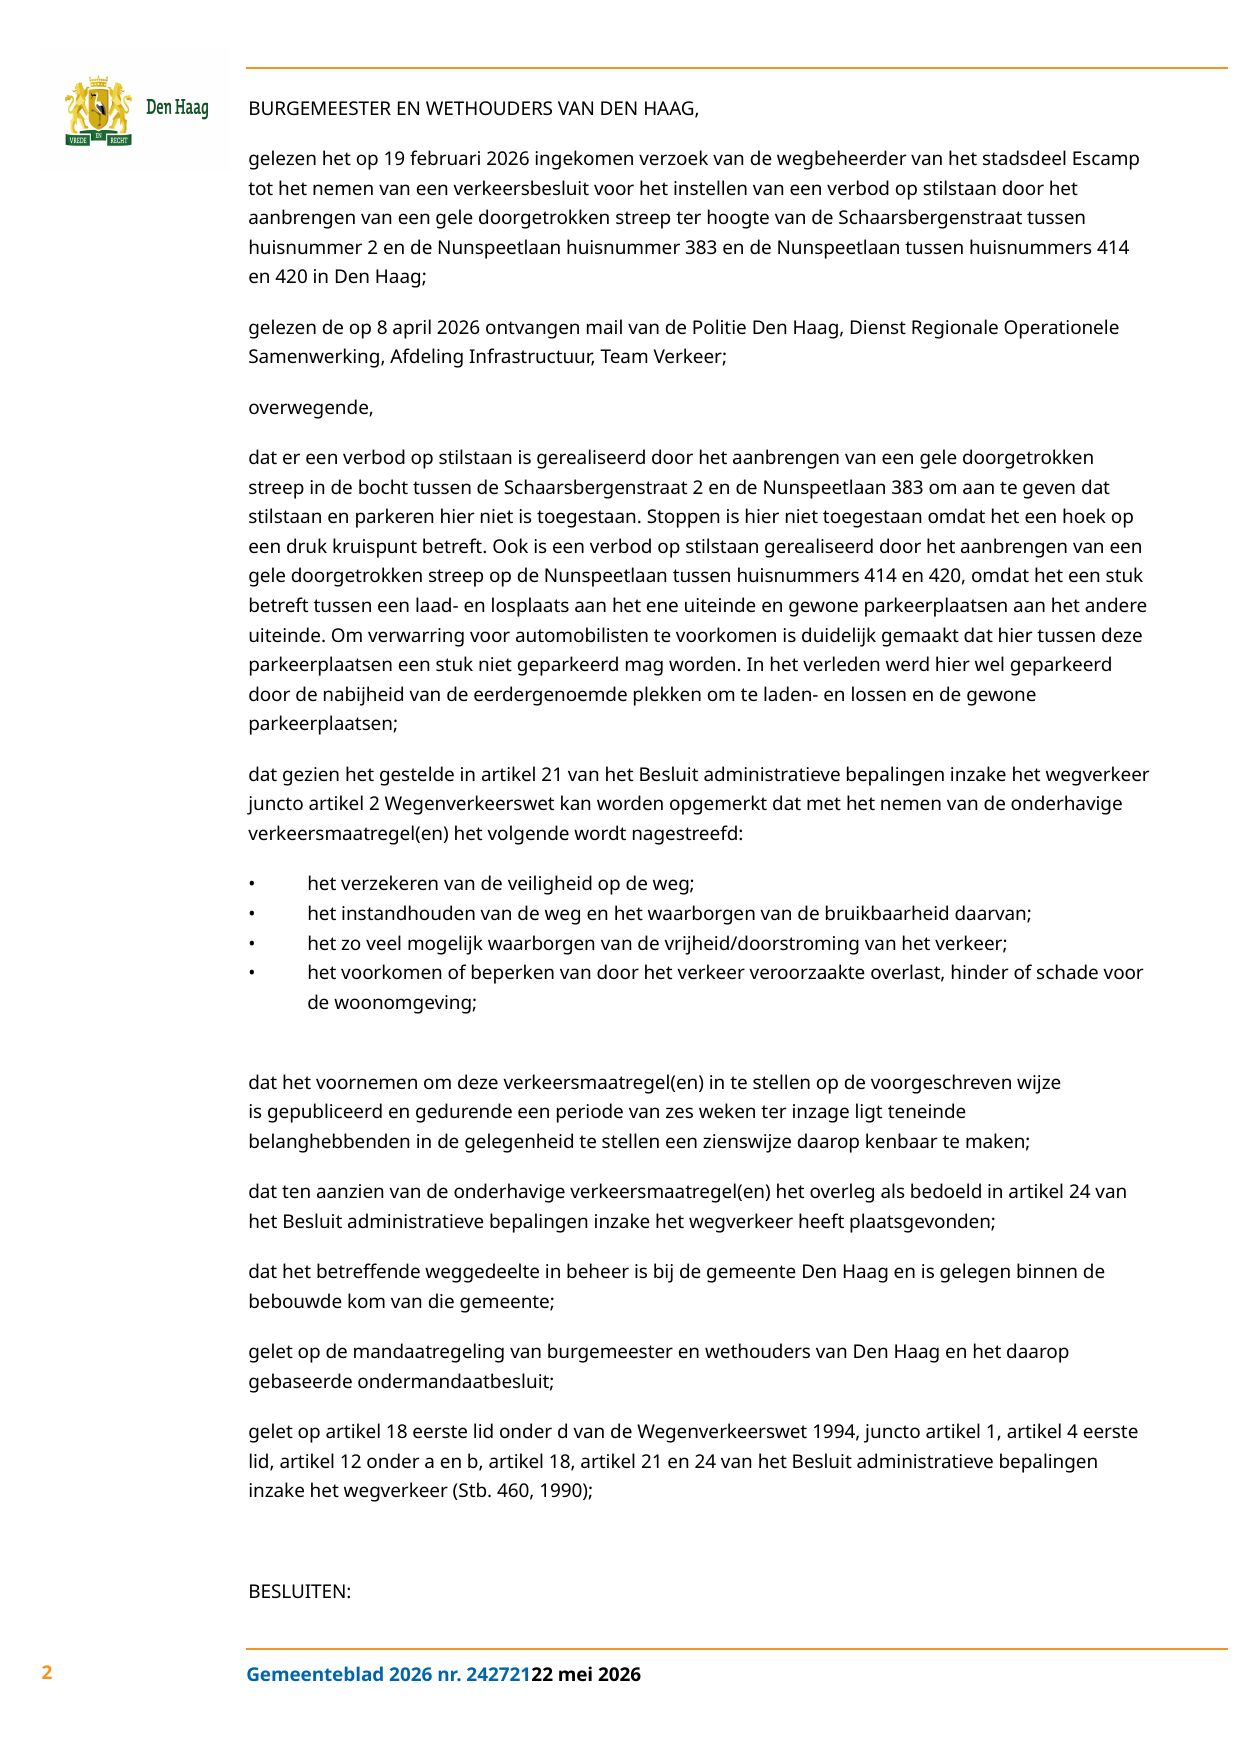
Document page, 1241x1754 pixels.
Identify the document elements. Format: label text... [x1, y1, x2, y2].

text overwegende, [248, 394, 1152, 420]
text gelezen de op 8 april 2026 ontvangen mail van de Politie Den Haag, Dienst Regionale Operationele Samenwerking, Afdeling Infrastructuur, Team Verkeer; [248, 314, 1152, 369]
list het verzekeren van de veiligheid op de weg; [248, 871, 1152, 896]
text gelezen het op 19 februari 2026 ingekomen verzoek van de wegbeheerder van het stadsdeel Escamp tot het nemen van een verkeersbesluit voor het instellen van een verbod op stilstaan door het aanbrengen van een gele doorgetrokken streep ter hoogte van de Schaarsbergenstraat tussen huisnummer 2 en de Nunspeetlaan huisnummer 383 en de Nunspeetlaan tussen huisnummers 414 en 420 in Den Haag; [248, 145, 1152, 289]
text dat gezien het gestelde in artikel 21 van het Besluit administratieve bepalingen inzake het wegverkeer juncto artikel 2 Wegenverkeerswet kan worden opgemerkt dat met het nemen van de onderhavige verkeersmaatregel(en) het volgende wordt nagestreefd: [248, 761, 1152, 846]
text dat het voornemen om deze verkeersmaatregel(en) in te stellen op de voorgeschreven wijze is gepubliceerd en gedurende een periode van zes weken ter inzage ligt teneinde belanghebbenden in de gelegenheid te stellen een zienswijze daarop kenbaar te maken; [248, 1069, 1152, 1154]
text dat ten aanzien van de onderhavige verkeersmaatregel(en) het overleg als bedoeld in artikel 24 van het Besluit administratieve bepalingen inzake het wegverkeer heeft plaatsgevonden; [248, 1178, 1152, 1234]
list het zo veel mogelijk waarborgen van de vrijheid/doorstroming van het verkeer; [248, 930, 1152, 956]
text BURGEMEESTER EN WETHOUDERS VAN DEN HAAG, [248, 95, 1152, 121]
text dat er een verbod op stilstaan is gerealiseerd door het aanbrengen van een gele doorgetrokken streep in de bocht tussen de Schaarsbergenstraat 2 en de Nunspeetlaan 383 om aan te geven dat stilstaan en parkeren hier niet is toegestaan. Stoppen is hier niet toegestaan omdat het een hoek op een druk kruispunt betreft. Ook is een verbod op stilstaan gerealiseerd door het aanbrengen van een gele doorgetrokken streep op de Nunspeetlaan tussen huisnummers 414 en 420, omdat het een stuk betreft tussen een laad- en losplaats aan het ene uiteinde en gewone parkeerplaatsen aan het andere uiteinde. Om verwarring voor automobilisten te voorkomen is duidelijk gemaakt dat hier tussen deze parkeerplaatsen een stuk niet geparkeerd mag worden. In het verleden werd hier wel geparkeerd door de nabijheid van de eerdergenoemde plekken om te laden- en lossen en de gewone parkeerplaatsen; [248, 444, 1152, 736]
list het instandhouden van de weg en het waarborgen van de bruikbaarheid daarvan; [248, 900, 1152, 926]
text dat het betreffende weggedeelte in beheer is bij de gemeente Den Haag en is gelegen binnen de bebouwde kom van die gemeente; [248, 1258, 1152, 1314]
text gelet op de mandaatregeling van burgemeester en wethouders van Den Haag en het daarop gebaseerde ondermandaatbesluit; [248, 1338, 1152, 1394]
text BESLUITEN: [248, 1578, 1152, 1604]
list het voorkomen of beperken van door het verkeer veroorzaakte overlast, hinder of schade voor de woonomgeving; [248, 959, 1152, 1015]
picture [41, 47, 231, 172]
text gelet op artikel 18 eerste lid onder d van de Wegenverkeerswet 1994, juncto artikel 1, artikel 4 eerste lid, artikel 12 onder a en b, artikel 18, artikel 21 en 24 van het Besluit administratieve bepalingen inzake het wegverkeer (Stb. 460, 1990); [248, 1418, 1152, 1503]
